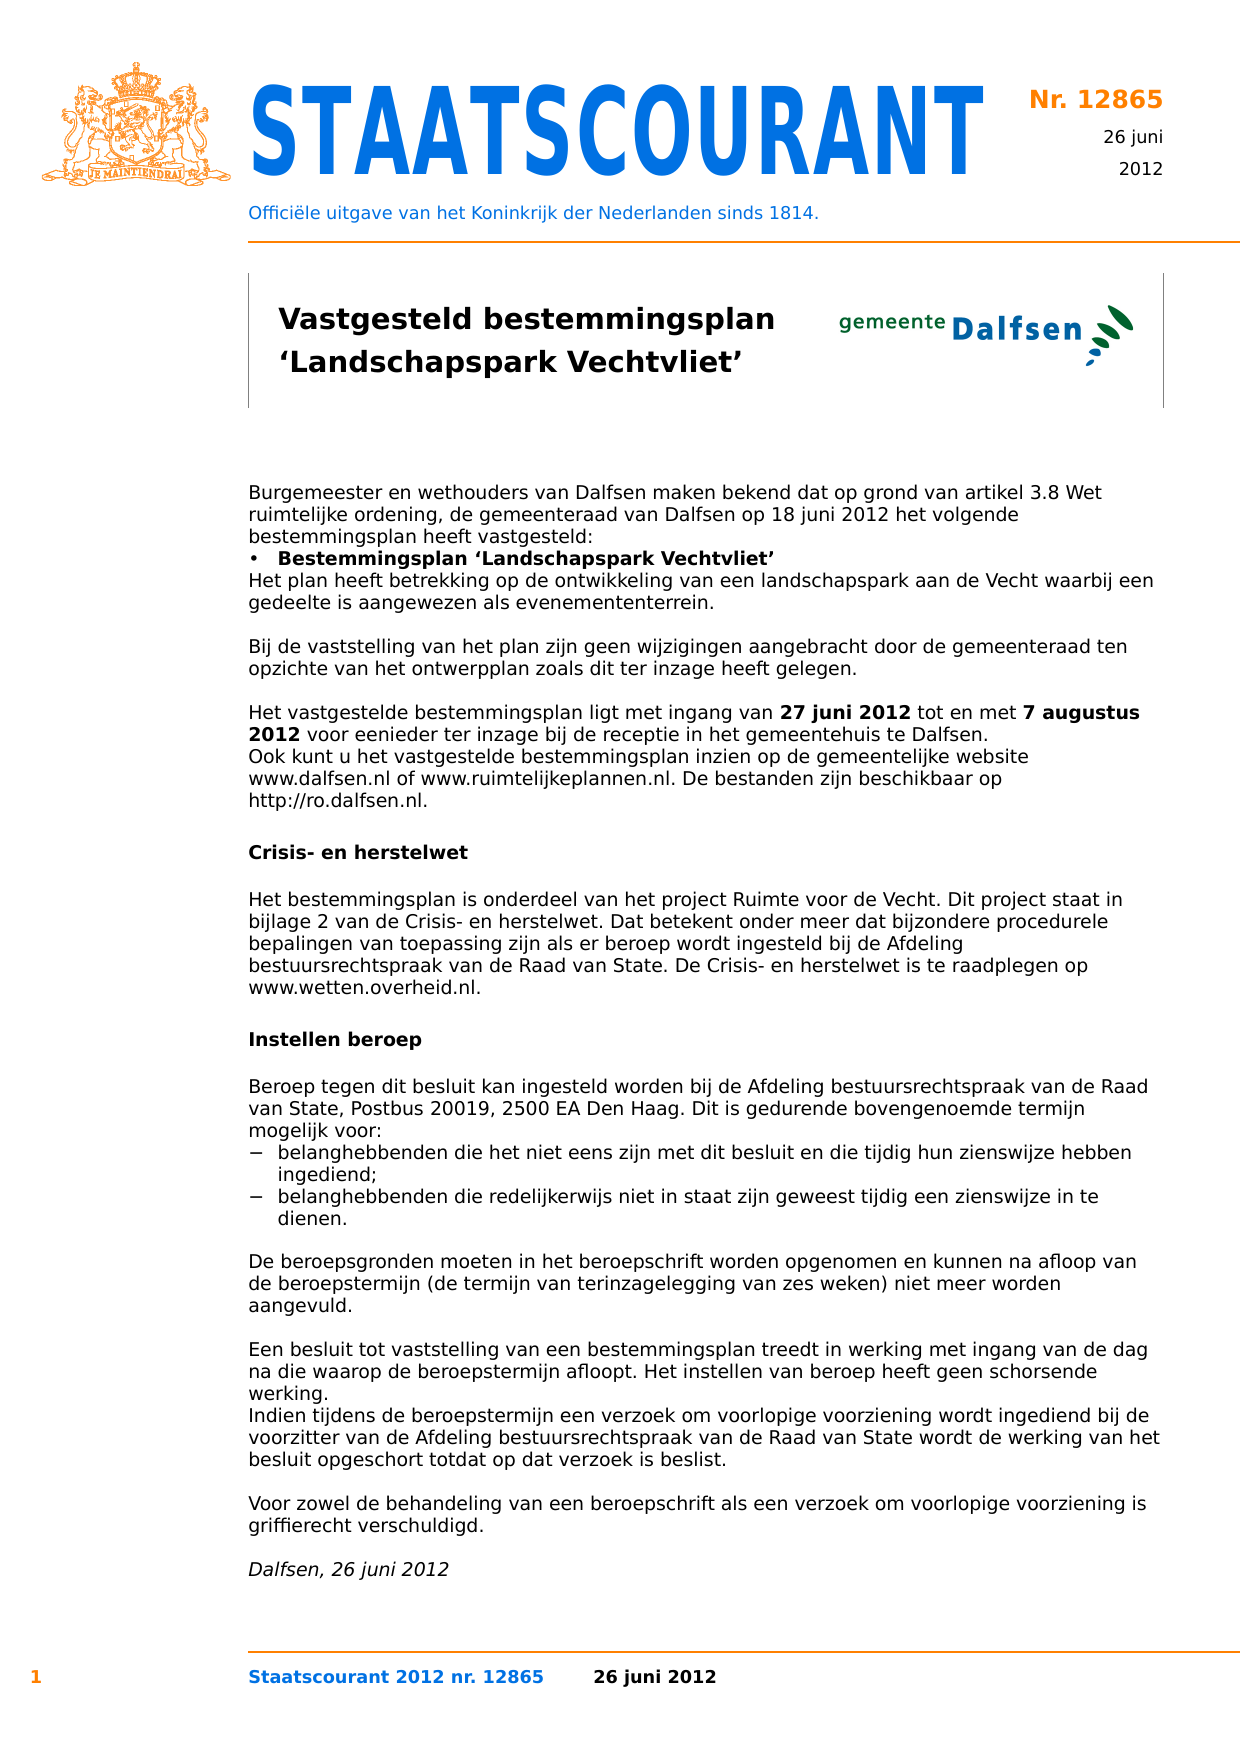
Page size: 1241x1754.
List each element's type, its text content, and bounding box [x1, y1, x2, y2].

text Het plan heeft betrekking op de ontwikkeling van een landschapspark aan de Vecht waarbij een gedeelte is aangewezen als evenemententerrein. [248, 570, 1163, 614]
picture [838, 302, 1134, 368]
text • Bestemmingsplan ‘Landschapspark Vechtvliet’ [248, 548, 1163, 570]
table_cell 26 juni [998, 121, 1240, 153]
text Het vastgestelde bestemmingsplan ligt met ingang van 27 juni 2012 tot en met 7 augustus 2012 voor eenieder ter inzage bij de receptie in het gemeentehuis te Dalfsen. [248, 702, 1163, 746]
picture [41, 62, 231, 186]
text Een besluit tot vaststelling van een bestemmingsplan treedt in werking met ingang van de dag na die waarop de beroepstermijn afloopt. Het instellen van beroep heeft geen schorsende werking. [248, 1339, 1163, 1405]
subtitle Instellen beroep [248, 1029, 1163, 1051]
table_header Nr. 12865 [998, 62, 1240, 121]
text − belanghebbenden die het niet eens zijn met dit besluit en die tijdig hun zienswijze hebben ingediend; [248, 1142, 1163, 1186]
table_header [25, 62, 248, 241]
text Indien tijdens de beroepstermijn een verzoek om voorlopige voorziening wordt ingediend bij de voorzitter van de Afdeling bestuursrechtspraak van de Raad van State wordt de werking van het besluit opgeschort totdat op dat verzoek is beslist. [248, 1405, 1163, 1471]
table_cell Officiële uitgave van het Koninkrijk der Nederlanden sinds 1814. [248, 203, 1240, 241]
text − belanghebbenden die redelijkerwijs niet in staat zijn geweest tijdig een zienswijze in te dienen. [248, 1186, 1163, 1229]
text De beroepsgronden moeten in het beroepschrift worden opgenomen en kunnen na afloop van de beroepstermijn (de termijn van terinzagelegging van zes weken) niet meer worden aangevuld. [248, 1251, 1163, 1317]
text Beroep tegen dit besluit kan ingesteld worden bij de Afdeling bestuursrechtspraak van de Raad van State, Postbus 20019, 2500 EA Den Haag. Dit is gedurende bovengenoemde termijn mogelijk voor: [248, 1076, 1163, 1142]
text Bij de vaststelling van het plan zijn geen wijzigingen aangebracht door de gemeenteraad ten opzichte van het ontwerpplan zoals dit ter inzage heeft gelegen. [248, 636, 1163, 680]
text Het bestemmingsplan is onderdeel van het project Ruimte voor de Vecht. Dit project staat in bijlage 2 van de Crisis- en herstelwet. Dat betekent onder meer dat bijzondere procedurele bepalingen van toepassing zijn als er beroep wordt ingesteld bij de Afdeling bestuursrechtspraak van de Raad van State. De Crisis- en herstelwet is te raadplegen op www.wetten.overheid.nl. [248, 889, 1163, 999]
text Burgemeester en wethouders van Dalfsen maken bekend dat op grond van artikel 3.8 Wet ruimtelijke ordening, de gemeenteraad van Dalfsen op 18 juni 2012 het volgende bestemmingsplan heeft vastgesteld: [248, 482, 1163, 548]
text Voor zowel de behandeling van een beroepschrift als een verzoek om voorlopige voorziening is griffierecht verschuldigd. [248, 1493, 1163, 1537]
text Dalfsen, 26 juni 2012 [248, 1559, 1163, 1581]
subtitle Crisis- en herstelwet [248, 842, 1163, 864]
text Ook kunt u het vastgestelde bestemmingsplan inzien op de gemeentelijke website www.dalfsen.nl of www.ruimtelijkeplannen.nl. De bestanden zijn beschikbaar op http://ro.dalfsen.nl. [248, 746, 1163, 812]
subtitle Vastgesteld bestemmingsplan ‘Landschapspark Vechtvliet’ [249, 273, 1163, 408]
table_header STAATSCOURANT [248, 62, 998, 203]
table_cell 2012 [998, 153, 1240, 203]
